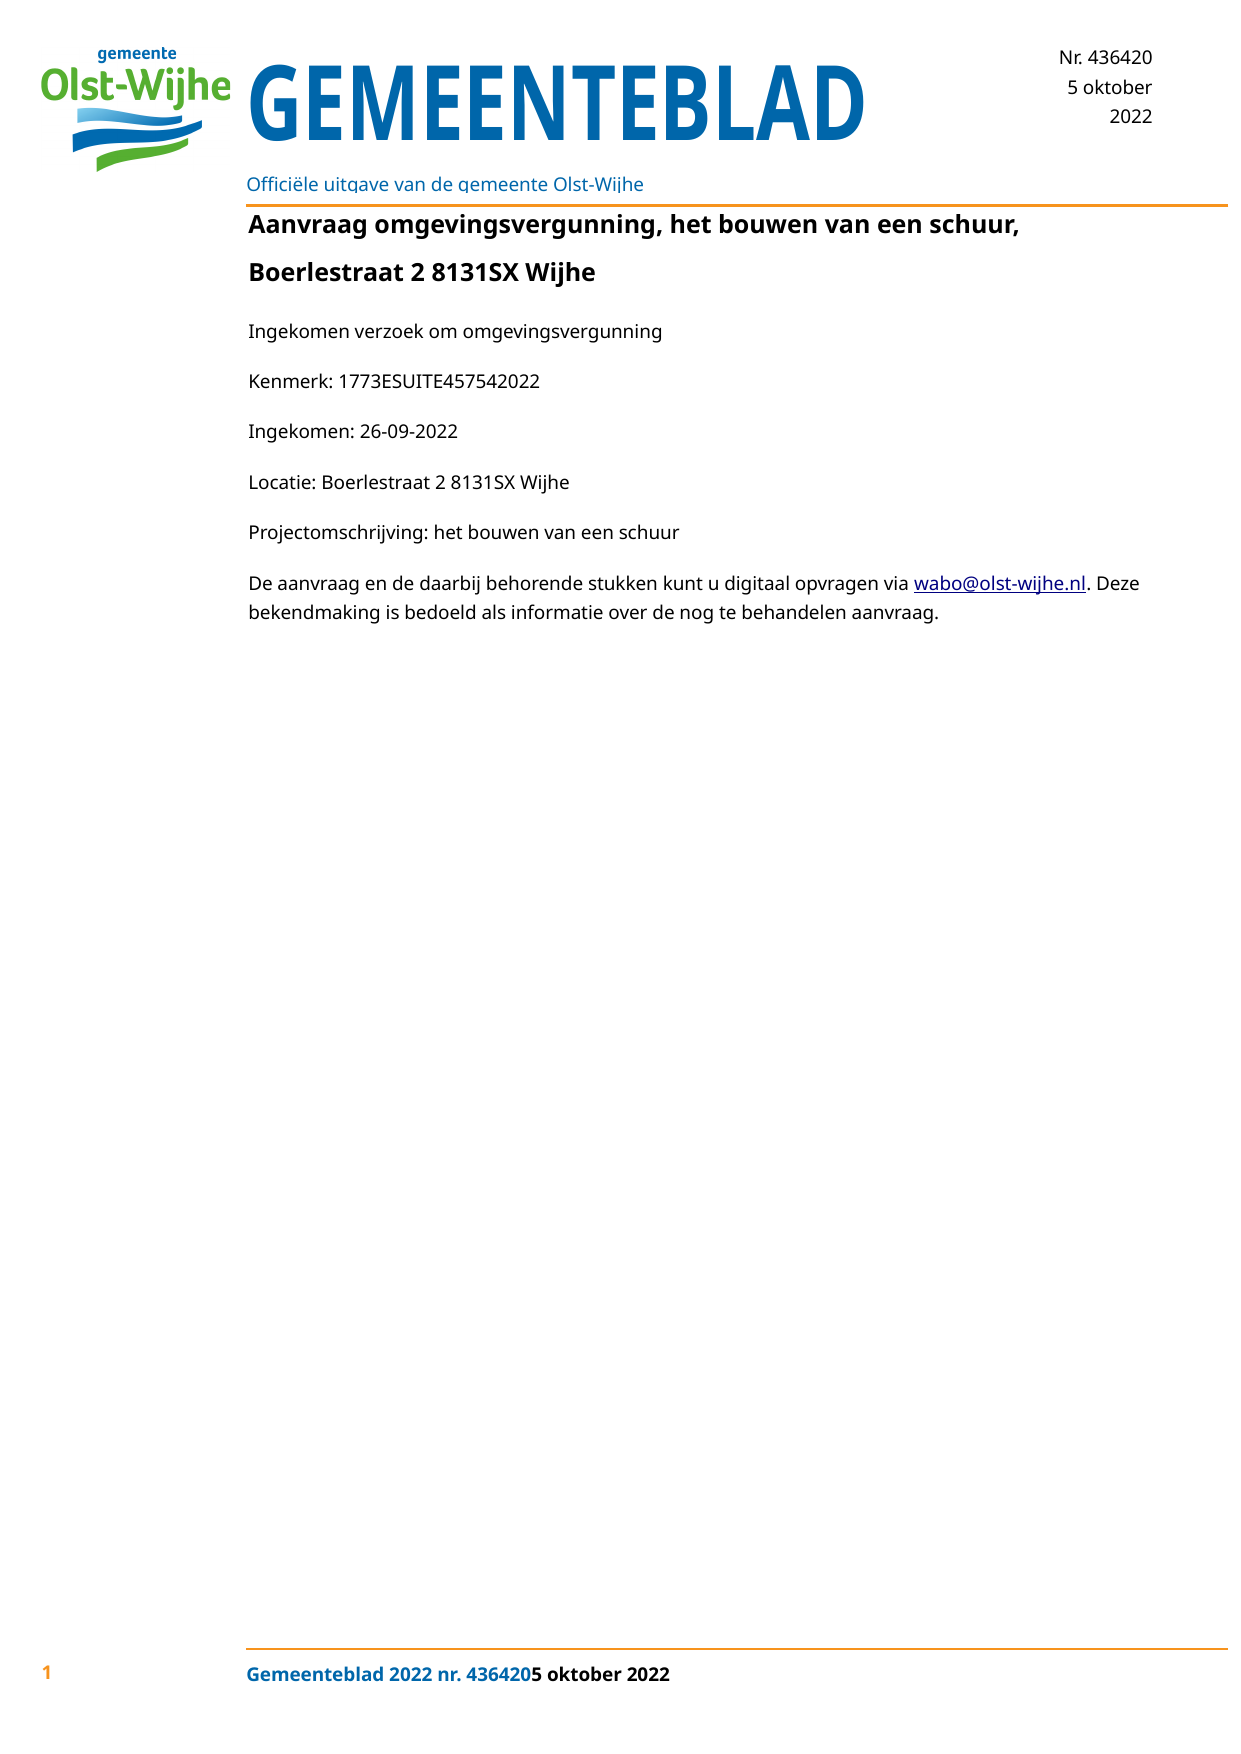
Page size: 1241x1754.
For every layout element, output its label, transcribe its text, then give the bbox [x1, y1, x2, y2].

text De aanvraag en de daarbij behorende stukken kunt u digitaal opvragen via wabo@olst-wijhe.nl. Deze bekendmaking is bedoeld als informatie over de nog te behandelen aanvraag. [248, 570, 1152, 625]
text Locatie: Boerlestraat 2 8131SX Wijhe [248, 469, 1152, 495]
text Ingekomen verzoek om omgevingsvergunning [248, 318, 1152, 344]
text Aanvraag omgevingsvergunning, het bouwen van een schuur, Boerlestraat 2 8131SX Wijhe [248, 207, 1152, 288]
text Projectomschrijving: het bouwen van een schuur [248, 519, 1152, 545]
picture [41, 47, 231, 172]
text Kenmerk: 1773ESUITE457542022 [248, 368, 1152, 394]
text Ingekomen: 26-09-2022 [248, 419, 1152, 444]
